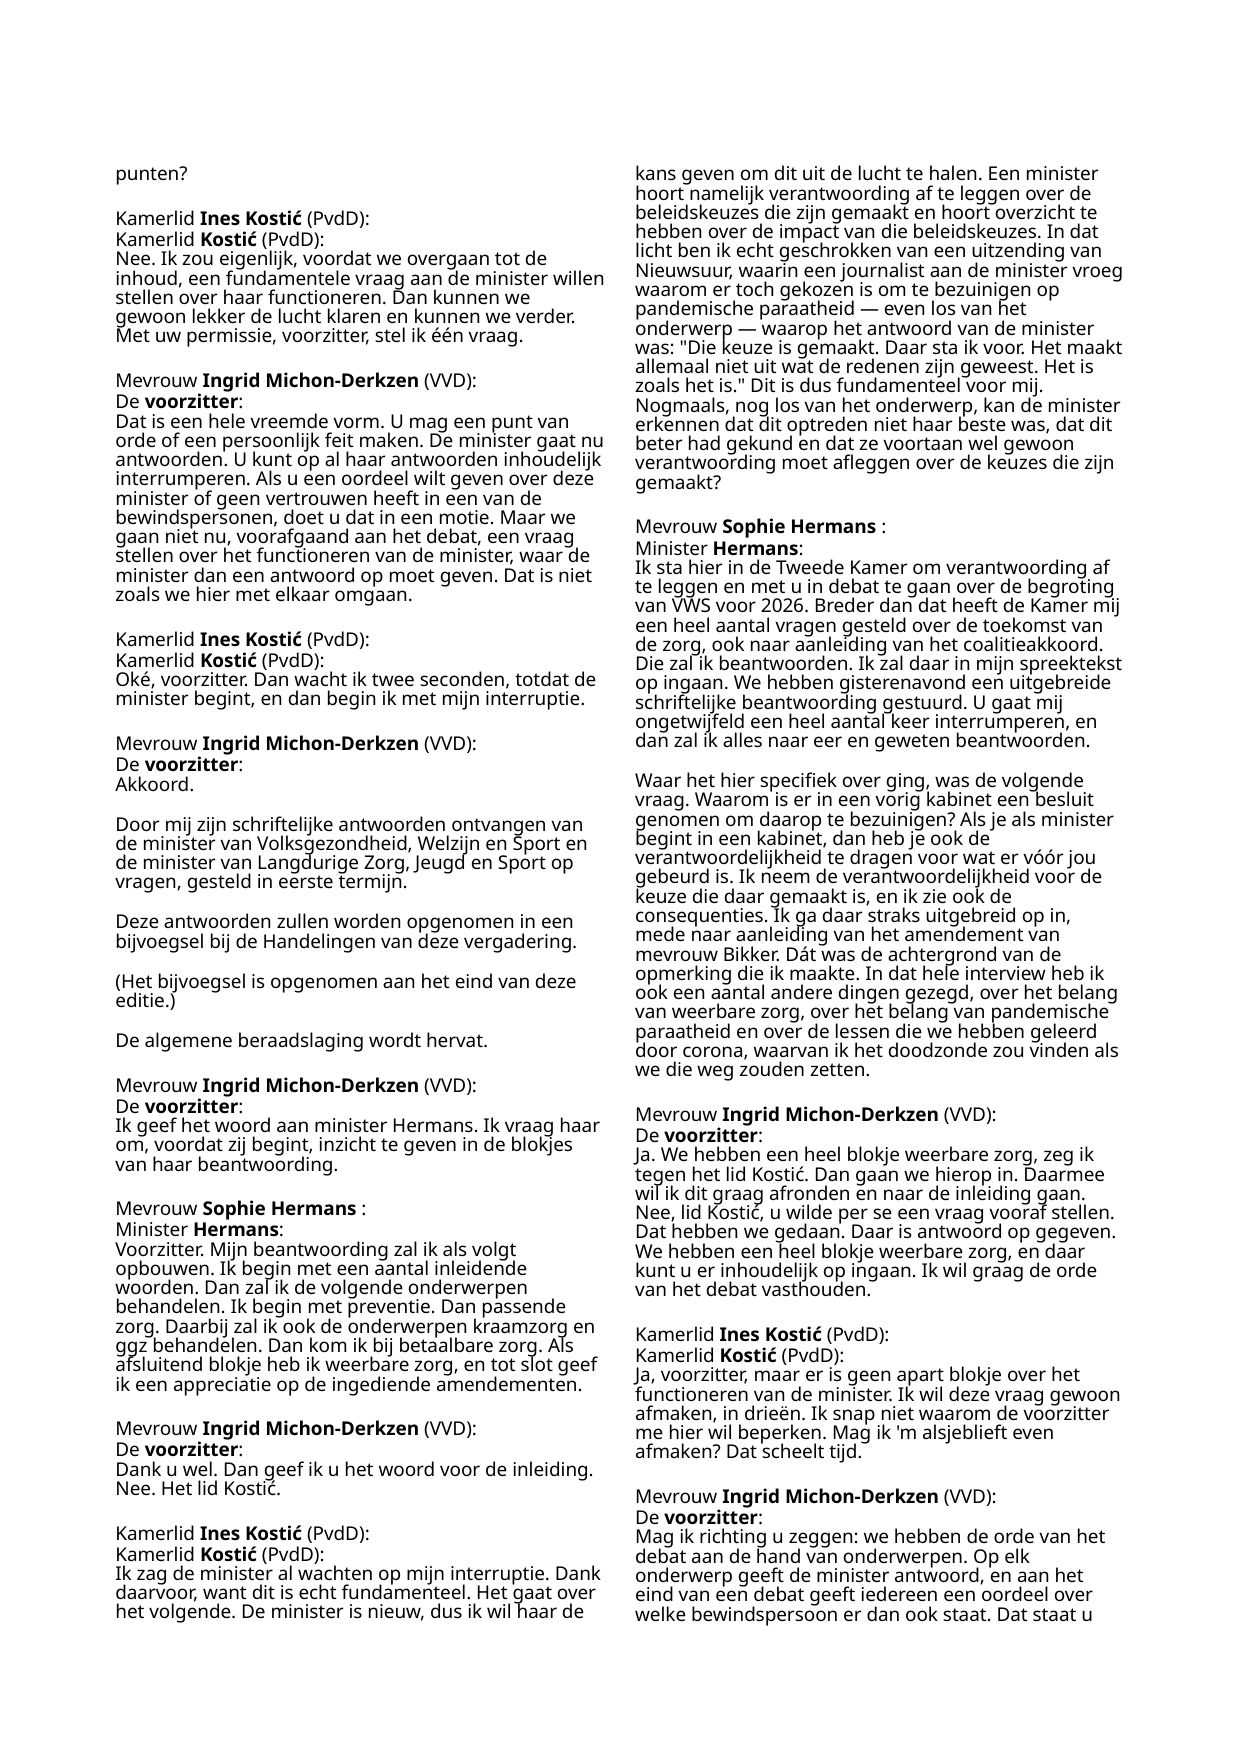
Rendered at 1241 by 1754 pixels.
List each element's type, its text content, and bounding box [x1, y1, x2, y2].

text Voorzitter. Mijn beantwoording zal ik als volgt opbouwen. Ik begin met een aantal inleidende woorden. Dan zal ik de volgende onderwerpen behandelen. Ik begin met preventie. Dan passende zorg. Daarbij zal ik ook de onderwerpen kraamzorg en ggz behandelen. Dan kom ik bij betaalbare zorg. Als afsluitend blokje heb ik weerbare zorg, en tot slot geef ik een appreciatie op de ingediende amendementen. [115, 1241, 605, 1395]
text Nee. Ik zou eigenlijk, voordat we overgaan tot de inhoud, een fundamentele vraag aan de minister willen stellen over haar functioneren. Dan kunnen we gewoon lekker de lucht klaren en kunnen we verder. Met uw permissie, voorzitter, stel ik één vraag. [115, 250, 605, 347]
text De voorzitter: [115, 1098, 605, 1117]
text Kamerlid Ines Kostić (PvdD): [635, 1321, 1125, 1347]
text punten? [115, 165, 605, 184]
text Kamerlid Ines Kostić (PvdD): [115, 205, 605, 231]
text Mevrouw Sophie Hermans : [115, 1196, 605, 1221]
text Mevrouw Ingrid Michon-Derkzen (VVD): [635, 1483, 1125, 1509]
text (Het bijvoegsel is opgenomen aan het eind van deze editie.) [115, 973, 605, 1011]
text De voorzitter: [115, 1441, 605, 1461]
text Kamerlid Ines Kostić (PvdD): [115, 1520, 605, 1546]
text De voorzitter: [635, 1509, 1125, 1528]
text Kamerlid Kostić (PvdD): [115, 231, 605, 250]
text Mag ik richting u zeggen: we hebben de orde van het debat aan de hand van onderwerpen. Op elk onderwerp geeft de minister antwoord, en aan het eind van een debat geeft iedereen een oordeel over welke bewindspersoon er dan ook staat. Dat staat u [635, 1528, 1125, 1625]
text Dat is een hele vreemde vorm. U mag een punt van orde of een persoonlijk feit maken. De minister gaat nu antwoorden. U kunt op al haar antwoorden inhoudelijk interrumperen. Als u een oordeel wilt geven over deze minister of geen vertrouwen heeft in een van de bewindspersonen, doet u dat in een motie. Maar we gaan niet nu, voorafgaand aan het debat, een vraag stellen over het functioneren van de minister, waar de minister dan een antwoord op moet geven. Dat is niet zoals we hier met elkaar omgaan. [115, 413, 605, 605]
text Mevrouw Ingrid Michon-Derkzen (VVD): [635, 1101, 1125, 1127]
text Ja, voorzitter, maar er is geen apart blokje over het functioneren van de minister. Ik wil deze vraag gewoon afmaken, in drieën. Ik snap niet waarom de voorzitter me hier wil beperken. Mag ik 'm alsjeblieft even afmaken? Dat scheelt tijd. [635, 1366, 1125, 1463]
text Kamerlid Kostić (PvdD): [635, 1347, 1125, 1366]
text Ik geef het woord aan minister Hermans. Ik vraag haar om, voordat zij begint, inzicht te geven in de blokjes van haar beantwoording. [115, 1117, 605, 1175]
text Mevrouw Ingrid Michon-Derkzen (VVD): [115, 368, 605, 393]
text Ik sta hier in de Tweede Kamer om verantwoording af te leggen en met u in debat te gaan over de begroting van VWS voor 2026. Breder dan dat heeft de Kamer mij een heel aantal vragen gesteld over de toekomst van de zorg, ook naar aanleiding van het coalitieakkoord. Die zal ik beantwoorden. Ik zal daar in mijn spreektekst op ingaan. We hebben gisterenavond een uitgebreide schriftelijke beantwoording gestuurd. U gaat mij ongetwijfeld een heel aantal keer interrumperen, en dan zal ik alles naar eer en geweten beantwoorden. [635, 559, 1125, 751]
text Kamerlid Ines Kostić (PvdD): [115, 626, 605, 652]
text De voorzitter: [115, 756, 605, 776]
text Ja. We hebben een heel blokje weerbare zorg, zeg ik tegen het lid Kostić. Dan gaan we hierop in. Daarmee wil ik dit graag afronden en naar de inleiding gaan. Nee, lid Kostić, u wilde per se een vraag vooraf stellen. Dat hebben we gedaan. Daar is antwoord op gegeven. We hebben een heel blokje weerbare zorg, en daar kunt u er inhoudelijk op ingaan. Ik wil graag de orde van het debat vasthouden. [635, 1146, 1125, 1301]
text Mevrouw Ingrid Michon-Derkzen (VVD): [115, 1416, 605, 1441]
text Deze antwoorden zullen worden opgenomen in een bijvoegsel bij de Handelingen van deze vergadering. [115, 913, 605, 952]
text Kamerlid Kostić (PvdD): [115, 1546, 605, 1565]
text De algemene beraadslaging wordt hervat. [115, 1032, 605, 1051]
text Ik zag de minister al wachten op mijn interruptie. Dank daarvoor, want dit is echt fundamenteel. Het gaat over het volgende. De minister is nieuw, dus ik wil haar de [115, 1565, 605, 1623]
text Dank u wel. Dan geef ik u het woord voor de inleiding. Nee. Het lid Kostić. [115, 1461, 605, 1499]
text De voorzitter: [115, 393, 605, 413]
text Mevrouw Sophie Hermans : [635, 514, 1125, 539]
text Mevrouw Ingrid Michon-Derkzen (VVD): [115, 731, 605, 756]
text kans geven om dit uit de lucht te halen. Een minister hoort namelijk verantwoording af te leggen over de beleidskeuzes die zijn gemaakt en hoort overzicht te hebben over de impact van die beleidskeuzes. In dat licht ben ik echt geschrokken van een uitzending van Nieuwsuur, waarin een journalist aan de minister vroeg waarom er toch gekozen is om te bezuinigen op pandemische paraatheid — even los van het onderwerp — waarop het antwoord van de minister was: "Die keuze is gemaakt. Daar sta ik voor. Het maakt allemaal niet uit wat de redenen zijn geweest. Het is zoals het is." Dit is dus fundamenteel voor mij. Nogmaals, nog los van het onderwerp, kan de minister erkennen dat dit optreden niet haar beste was, dat dit beter had gekund en dat ze voortaan wel gewoon verantwoording moet afleggen over de keuzes die zijn gemaakt? [635, 165, 1125, 493]
text Waar het hier specifiek over ging, was de volgende vraag. Waarom is er in een vorig kabinet een besluit genomen om daarop te bezuinigen? Als je als minister begint in een kabinet, dan heb je ook de verantwoordelijkheid te dragen voor wat er vóór jou gebeurd is. Ik neem de verantwoordelijkheid voor de keuze die daar gemaakt is, en ik zie ook de consequenties. Ik ga daar straks uitgebreid op in, mede naar aanleiding van het amendement van mevrouw Bikker. Dát was de achtergrond van de opmerking die ik maakte. In dat hele interview heb ik ook een aantal andere dingen gezegd, over het belang van weerbare zorg, over het belang van pandemische paraatheid en over de lessen die we hebben geleerd door corona, waarvan ik het doodzonde zou vinden als we die weg zouden zetten. [635, 772, 1125, 1081]
text Minister Hermans: [635, 539, 1125, 559]
text Mevrouw Ingrid Michon-Derkzen (VVD): [115, 1072, 605, 1098]
text De voorzitter: [635, 1127, 1125, 1146]
text Door mij zijn schriftelijke antwoorden ontvangen van de minister van Volksgezondheid, Welzijn en Sport en de minister van Langdurige Zorg, Jeugd en Sport op vragen, gesteld in eerste termijn. [115, 816, 605, 893]
text Akkoord. [115, 776, 605, 795]
text Oké, voorzitter. Dan wacht ik twee seconden, totdat de minister begint, en dan begin ik met mijn interruptie. [115, 671, 605, 710]
text Kamerlid Kostić (PvdD): [115, 652, 605, 671]
text Minister Hermans: [115, 1221, 605, 1241]
